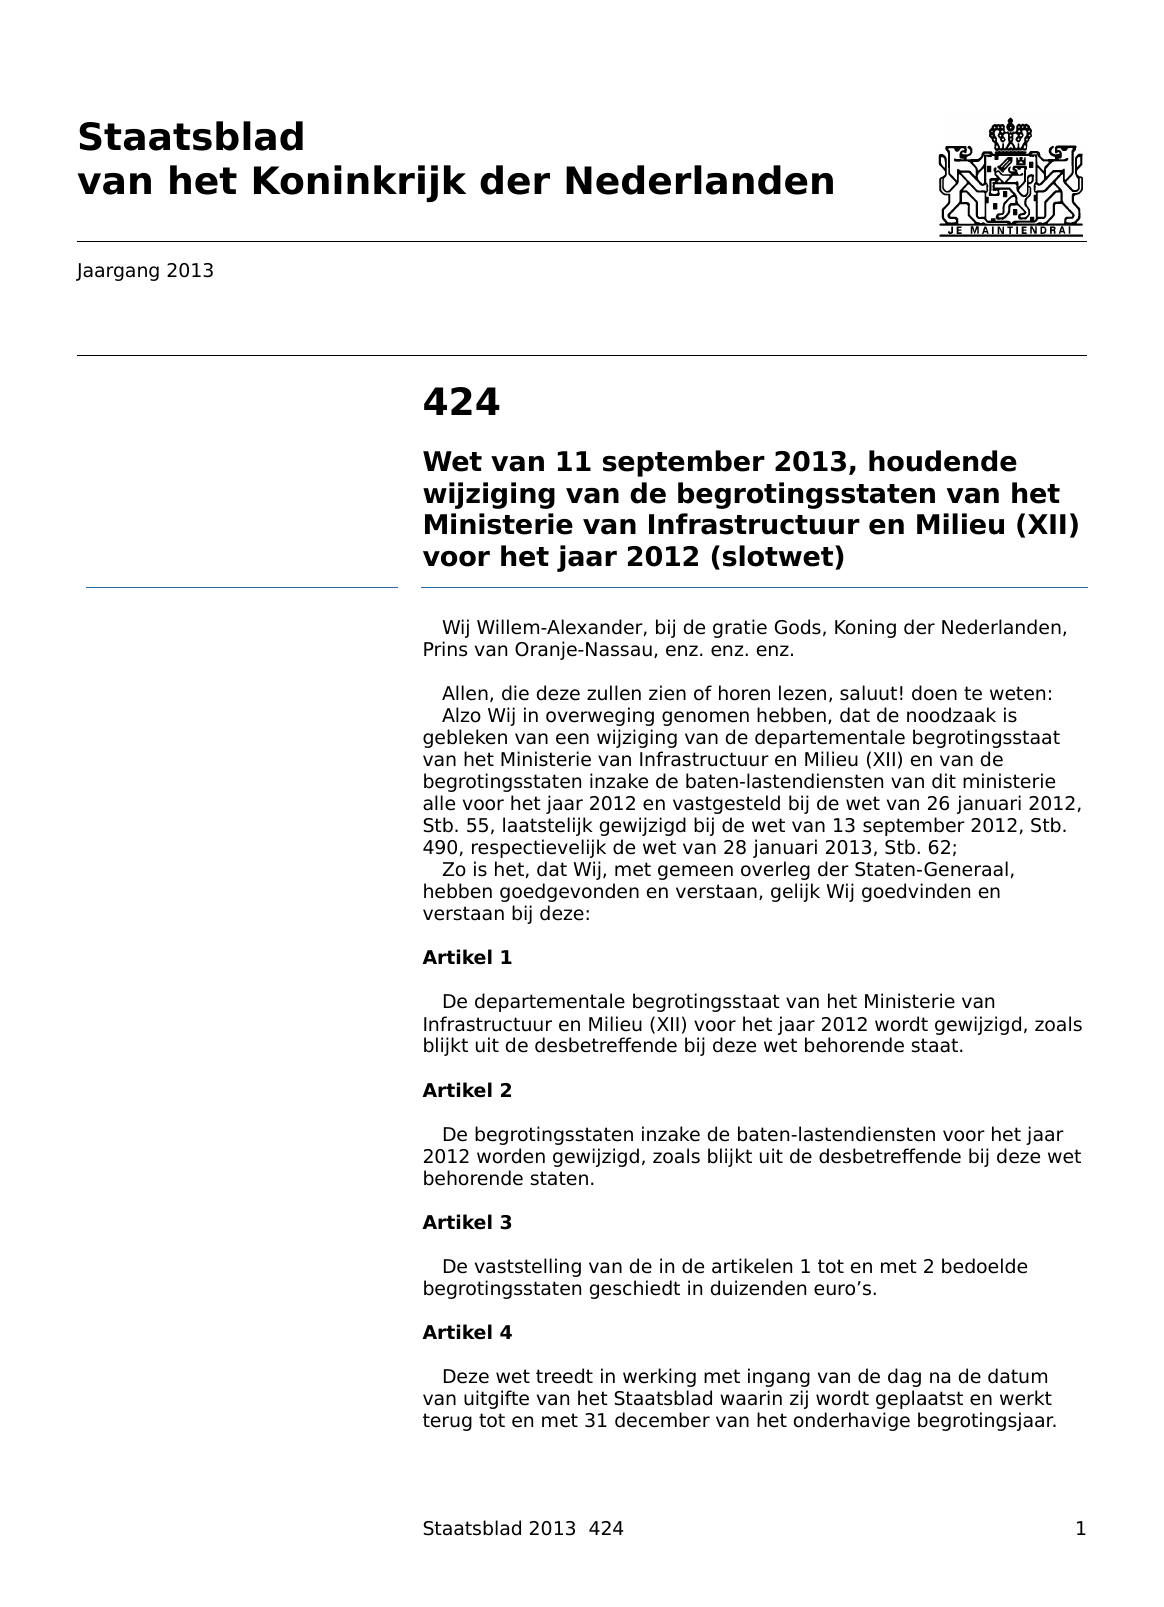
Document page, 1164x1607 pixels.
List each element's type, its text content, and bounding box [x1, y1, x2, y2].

text De begrotingsstaten inzake de baten-lastendiensten voor het jaar 2012 worden gewijzigd, zoals blijkt uit de desbetreffende bij deze wet behorende staten. [422, 1124, 1087, 1190]
text De departementale begrotingsstaat van het Ministerie van Infrastructuur en Milieu (XII) voor het jaar 2012 wordt gewijzigd, zoals blijkt uit de desbetreffende bij deze wet behorende staat. [422, 991, 1087, 1057]
text Wij Willem-Alexander, bij de gratie Gods, Koning der Nederlanden, Prins van Oranje-Nassau, enz. enz. enz. [422, 617, 1087, 661]
text Deze wet treedt in werking met ingang van de dag na de datum van uitgifte van het Staatsblad waarin zij wordt geplaatst en werkt terug tot en met 31 december van het onderhavige begrotingsjaar. [422, 1366, 1087, 1432]
subtitle Artikel 4 [422, 1322, 1087, 1344]
table_cell Jaargang 2013 [77, 242, 1087, 355]
picture [936, 115, 1087, 240]
text De vaststelling van de in de artikelen 1 tot en met 2 bedoelde begrotingsstaten geschiedt in duizenden euro’s. [422, 1256, 1087, 1300]
subtitle Artikel 1 [422, 947, 1087, 969]
table_header [886, 100, 1087, 241]
text Allen, die deze zullen zien of horen lezen, saluut! doen te weten: [422, 683, 1087, 705]
text Zo is het, dat Wij, met gemeen overleg der Staten-Generaal, hebben goedgevonden en verstaan, gelijk Wij goedvinden en verstaan bij deze: [422, 859, 1087, 925]
subtitle Artikel 3 [422, 1212, 1087, 1234]
table_header Staatsblad van het Koninkrijk der Nederlanden [77, 100, 886, 241]
subtitle 424 [422, 381, 1087, 424]
subtitle Artikel 2 [422, 1079, 1087, 1102]
text Wet van 11 september 2013, houdende wijziging van de begrotingsstaten van het Ministerie van Infrastructuur en Milieu (XII) voor het jaar 2012 (slotwet) [422, 447, 1087, 573]
text Alzo Wij in overweging genomen hebben, dat de noodzaak is gebleken van een wijziging van de departementale begrotingsstaat van het Ministerie van Infrastructuur en Milieu (XII) en van de begrotingsstaten inzake de baten-lastendiensten van dit ministerie alle voor het jaar 2012 en vastgesteld bij de wet van 26 januari 2012, Stb. 55, laatstelijk gewijzigd bij de wet van 13 september 2012, Stb. 490, respectievelijk de wet van 28 januari 2013, Stb. 62; [422, 705, 1087, 859]
